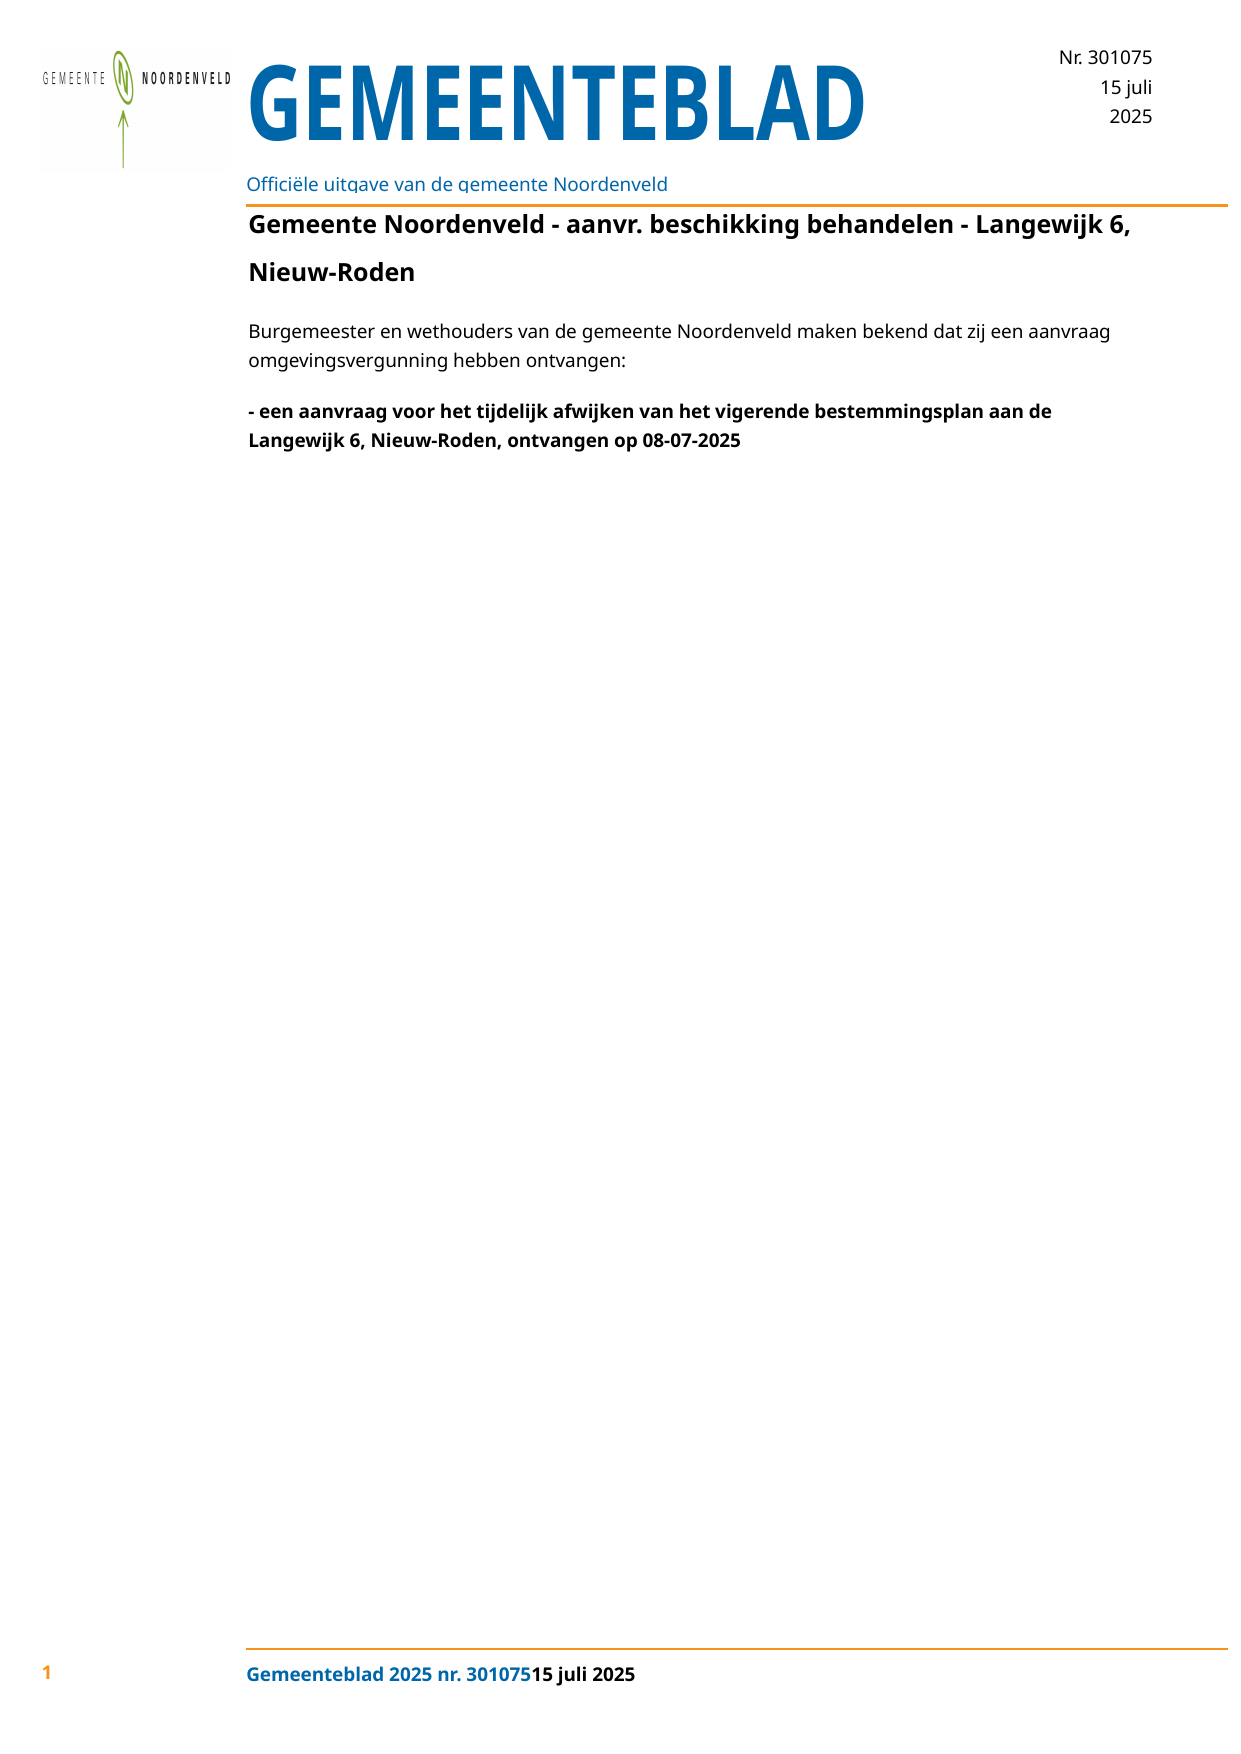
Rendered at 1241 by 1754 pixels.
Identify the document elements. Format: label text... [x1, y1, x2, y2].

picture [41, 47, 231, 172]
text - een aanvraag voor het tijdelijk afwijken van het vigerende bestemmingsplan aan de Langewijk 6, Nieuw-Roden, ontvangen op 08-07-2025 [248, 398, 1152, 453]
text Gemeente Noordenveld - aanvr. beschikking behandelen - Langewijk 6, Nieuw-Roden [248, 207, 1152, 288]
text Burgemeester en wethouders van de gemeente Noordenveld maken bekend dat zij een aanvraag omgevingsvergunning hebben ontvangen: [248, 318, 1152, 373]
